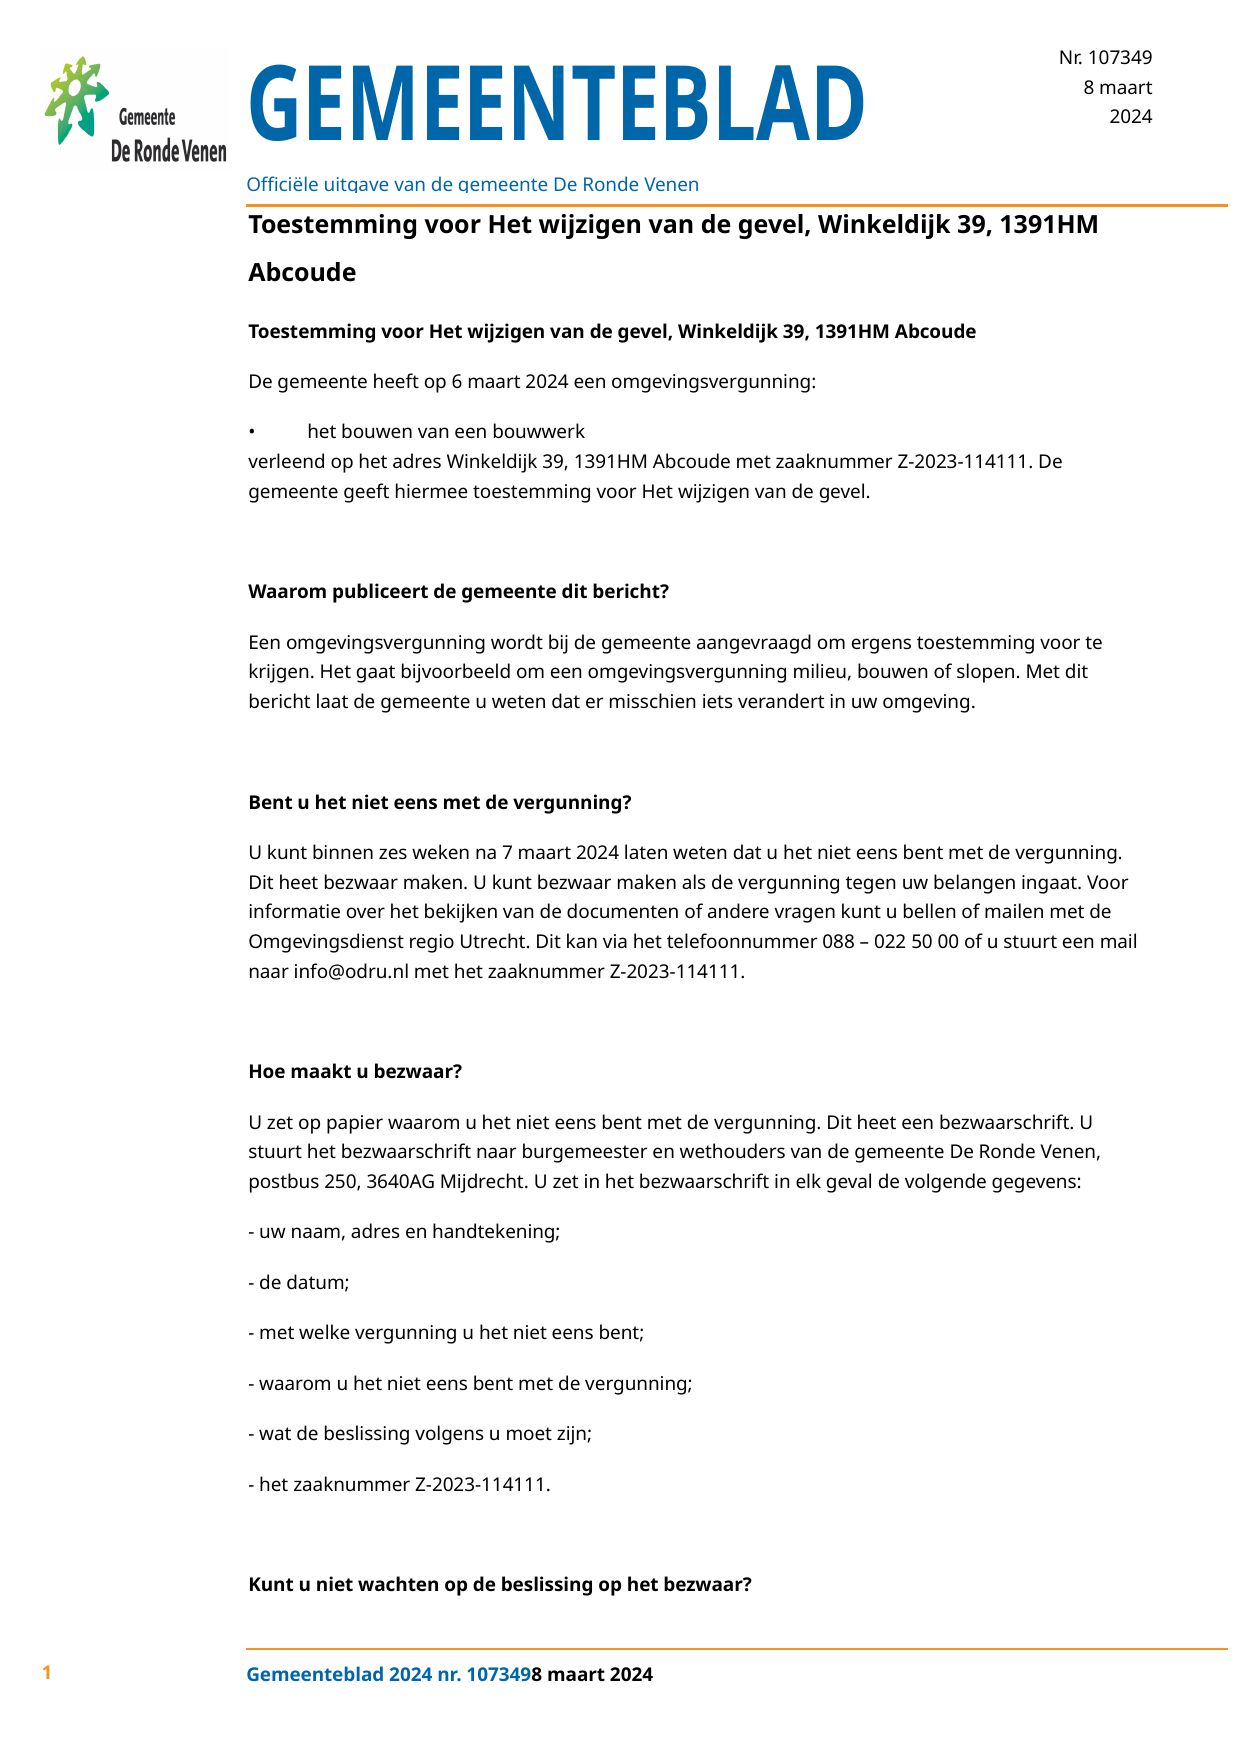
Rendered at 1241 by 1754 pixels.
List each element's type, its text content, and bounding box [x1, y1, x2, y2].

text U zet op papier waarom u het niet eens bent met de vergunning. Dit heet een bezwaarschrift. U stuurt het bezwaarschrift naar burgemeester en wethouders van de gemeente De Ronde Venen, postbus 250, 3640AG Mijdrecht. U zet in het bezwaarschrift in elk geval de volgende gegevens: [248, 1109, 1152, 1194]
text Kunt u niet wachten op de beslissing op het bezwaar? [248, 1572, 1152, 1597]
picture [41, 47, 231, 172]
text Toestemming voor Het wijzigen van de gevel, Winkeldijk 39, 1391HM Abcoude [248, 318, 1152, 344]
text - uw naam, adres en handtekening; [248, 1219, 1152, 1244]
text - het zaaknummer Z-2023-114111. [248, 1471, 1152, 1497]
text Toestemming voor Het wijzigen van de gevel, Winkeldijk 39, 1391HM Abcoude [248, 207, 1152, 288]
list het bouwen van een bouwwerk [248, 419, 1152, 444]
text Hoe maakt u bezwaar? [248, 1059, 1152, 1084]
text Waarom publiceert de gemeente dit bericht? [248, 579, 1152, 604]
text U kunt binnen zes weken na 7 maart 2024 laten weten dat u het niet eens bent met de vergunning. Dit heet bezwaar maken. U kunt bezwaar maken als de vergunning tegen uw belangen ingaat. Voor informatie over het bekijken van de documenten of andere vragen kunt u bellen of mailen met de Omgevingsdienst regio Utrecht. Dit kan via het telefoonnummer 088 – 022 50 00 of u stuurt een mail naar info@odru.nl met het zaaknummer Z-2023-114111. [248, 839, 1152, 984]
text Bent u het niet eens met de vergunning? [248, 789, 1152, 815]
text - de datum; [248, 1269, 1152, 1295]
text Een omgevingsvergunning wordt bij de gemeente aangevraagd om ergens toestemming voor te krijgen. Het gaat bijvoorbeeld om een omgevingsvergunning milieu, bouwen of slopen. Met dit bericht laat de gemeente u weten dat er misschien iets verandert in uw omgeving. [248, 629, 1152, 714]
text - wat de beslissing volgens u moet zijn; [248, 1420, 1152, 1446]
text verleend op het adres Winkeldijk 39, 1391HM Abcoude met zaaknummer Z-2023-114111. De gemeente geeft hiermee toestemming voor Het wijzigen van de gevel. [248, 448, 1152, 504]
text - met welke vergunning u het niet eens bent; [248, 1319, 1152, 1345]
text - waarom u het niet eens bent met de vergunning; [248, 1370, 1152, 1396]
text De gemeente heeft op 6 maart 2024 een omgevingsvergunning: [248, 368, 1152, 394]
